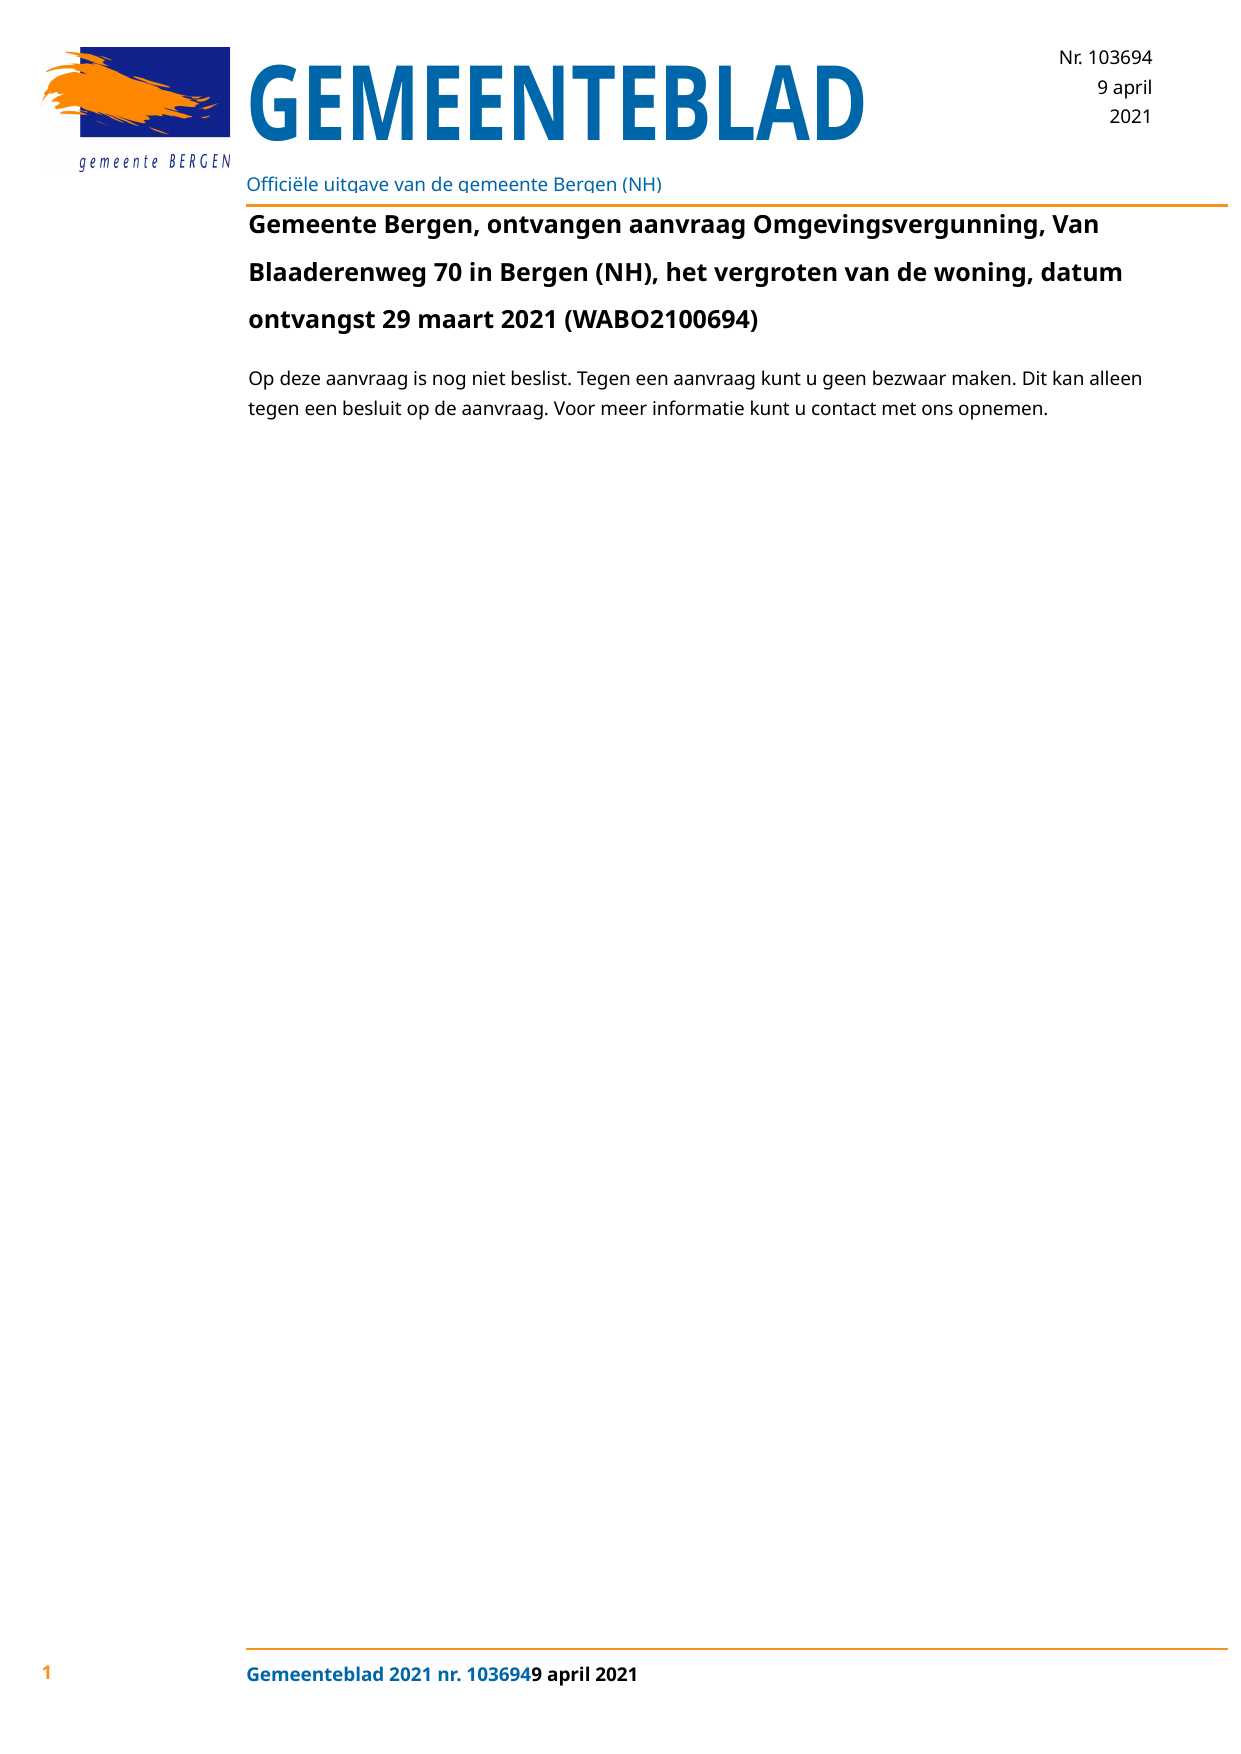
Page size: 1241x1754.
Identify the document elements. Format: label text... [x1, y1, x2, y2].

picture [41, 47, 231, 172]
text Op deze aanvraag is nog niet beslist. Tegen een aanvraag kunt u geen bezwaar maken. Dit kan alleen tegen een besluit op de aanvraag. Voor meer informatie kunt u contact met ons opnemen. [248, 366, 1152, 421]
text Gemeente Bergen, ontvangen aanvraag Omgevingsvergunning, Van Blaaderenweg 70 in Bergen (NH), het vergroten van de woning, datum ontvangst 29 maart 2021 (WABO2100694) [248, 207, 1152, 336]
